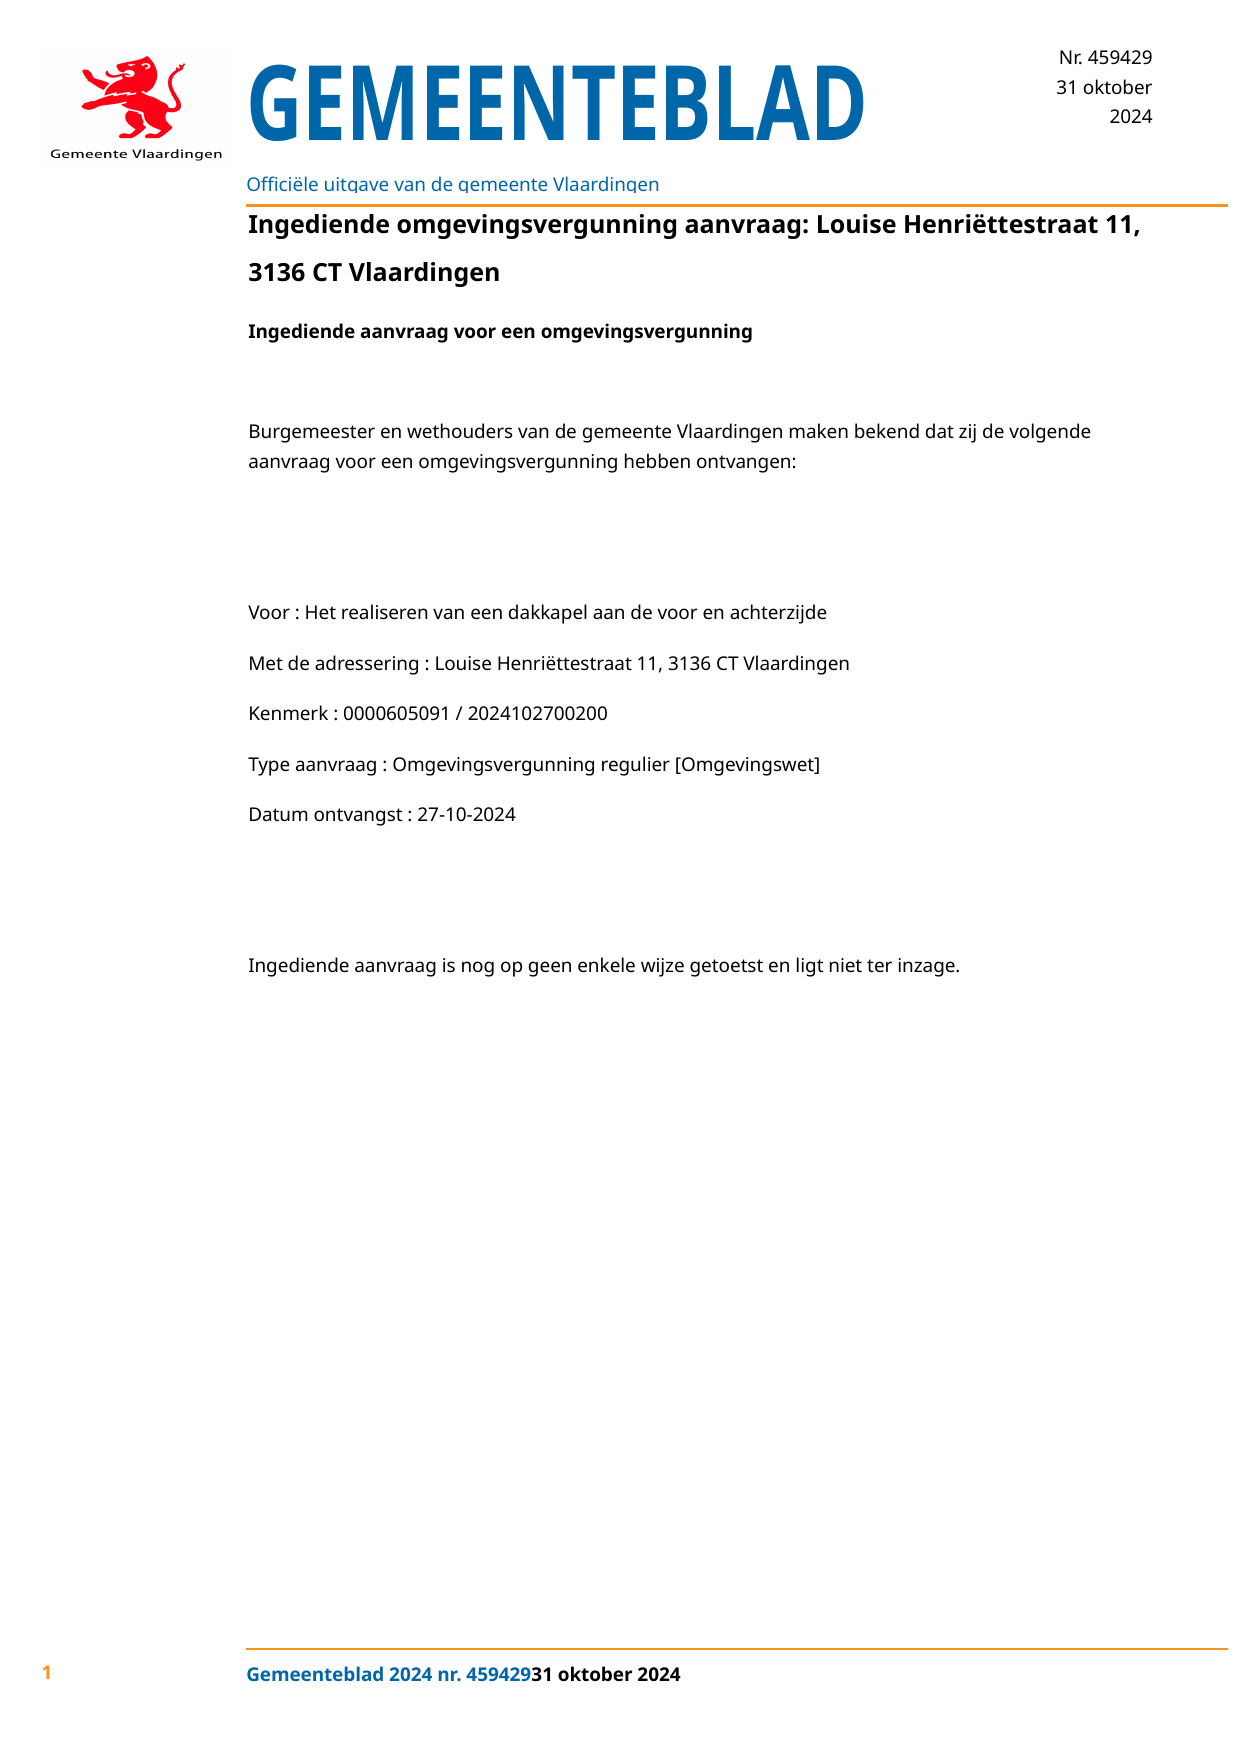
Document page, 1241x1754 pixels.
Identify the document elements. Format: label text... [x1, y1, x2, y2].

text Datum ontvangst : 27-10-2024 [248, 801, 1152, 827]
text Burgemeester en wethouders van de gemeente Vlaardingen maken bekend dat zij de volgende aanvraag voor een omgevingsvergunning hebben ontvangen: [248, 419, 1152, 474]
text Ingediende omgevingsvergunning aanvraag: Louise Henriëttestraat 11, 3136 CT Vlaardingen [248, 207, 1152, 288]
text Voor : Het realiseren van een dakkapel aan de voor en achterzijde [248, 599, 1152, 625]
text Ingediende aanvraag is nog op geen enkele wijze getoetst en ligt niet ter inzage. [248, 952, 1152, 978]
text Met de adressering : Louise Henriëttestraat 11, 3136 CT Vlaardingen [248, 650, 1152, 676]
text Kenmerk : 0000605091 / 2024102700200 [248, 700, 1152, 726]
text Type aanvraag : Omgevingsvergunning regulier [Omgevingswet] [248, 751, 1152, 777]
picture [41, 47, 231, 172]
text Ingediende aanvraag voor een omgevingsvergunning [248, 318, 1152, 344]
